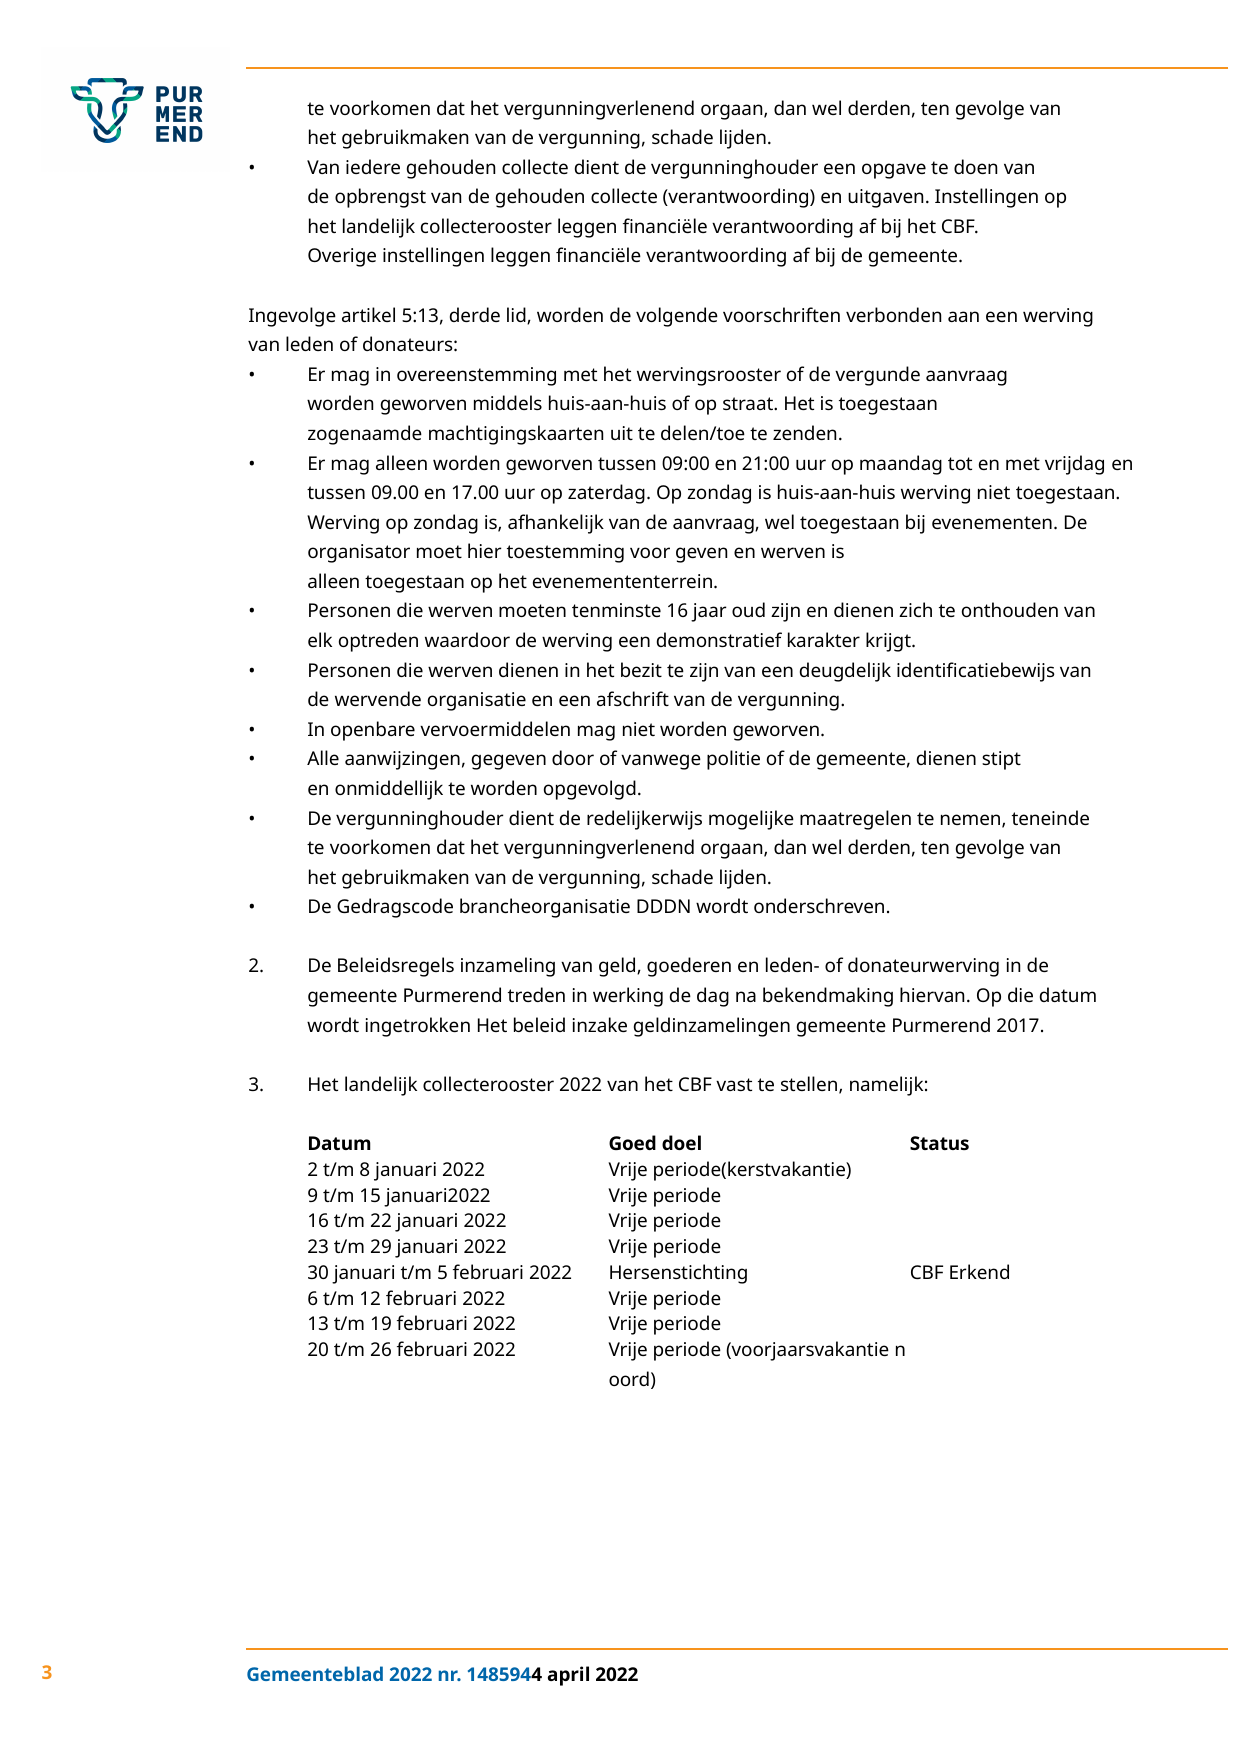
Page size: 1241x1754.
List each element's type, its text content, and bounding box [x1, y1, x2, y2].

table_cell 6 t/m 12 februari 2022 [307, 1285, 608, 1310]
list Personen die werven dienen in het bezit te zijn van een deugdelijk identificatiebewijs van de wervende organisatie en een afschrift van de vergunning. [248, 657, 1152, 712]
table_cell Hersenstichting [608, 1259, 909, 1285]
table_cell [910, 1182, 1211, 1207]
table_cell [910, 1208, 1211, 1233]
table_header Status [910, 1130, 1211, 1156]
table_cell [910, 1156, 1211, 1182]
table_cell Vrije periode [608, 1182, 909, 1207]
table_cell Vrije periode [608, 1310, 909, 1336]
table_cell Vrije periode [608, 1208, 909, 1233]
table_cell Vrije periode (voorjaarsvakantie noord) [608, 1336, 909, 1391]
table_cell 30 januari t/m 5 februari 2022 [307, 1259, 608, 1285]
table_cell 16 t/m 22 januari 2022 [307, 1208, 608, 1233]
picture [41, 47, 231, 172]
list Alle aanwijzingen, gegeven door of vanwege politie of de gemeente, dienen stipt en onmiddellijk te worden opgevolgd. [248, 746, 1152, 801]
table_cell 20 t/m 26 februari 2022 [307, 1336, 608, 1391]
table_cell Vrije periode [608, 1233, 909, 1259]
list Het landelijk collecterooster 2022 van het CBF vast te stellen, namelijk: [248, 1071, 1152, 1097]
table_cell [910, 1310, 1211, 1336]
table_cell [910, 1336, 1211, 1391]
list In openbare vervoermiddelen mag niet worden geworven. [248, 716, 1152, 742]
list Er mag in overeenstemming met het wervingsrooster of de vergunde aanvraag worden geworven middels huis-aan-huis of op straat. Het is toegestaan zogenaamde machtigingskaarten uit te delen/toe te zenden. [248, 361, 1152, 446]
table_cell 9 t/m 15 januari2022 [307, 1182, 608, 1207]
list Personen die werven moeten tenminste 16 jaar oud zijn en dienen zich te onthouden van elk optreden waardoor de werving een demonstratief karakter krijgt. [248, 598, 1152, 653]
table_cell [910, 1285, 1211, 1310]
list te voorkomen dat het vergunningverlenend orgaan, dan wel derden, ten gevolge van het gebruikmaken van de vergunning, schade lijden. [248, 95, 1152, 150]
table_header Datum [307, 1130, 608, 1156]
table_cell Vrije periode [608, 1285, 909, 1310]
list Er mag alleen worden geworven tussen 09:00 en 21:00 uur op maandag tot en met vrijdag en tussen 09.00 en 17.00 uur op zaterdag. Op zondag is huis-aan-huis werving niet toegestaan. Werving op zondag is, afhankelijk van de aanvraag, wel toegestaan bij evenementen. De organisator moet hier toestemming voor geven en werven is alleen toegestaan op het evenemententerrein. [248, 450, 1152, 594]
list De vergunninghouder dient de redelijkerwijs mogelijke maatregelen te nemen, teneinde te voorkomen dat het vergunningverlenend orgaan, dan wel derden, ten gevolge van het gebruikmaken van de vergunning, schade lijden. [248, 805, 1152, 890]
table_header Goed doel [608, 1130, 909, 1156]
table_cell 23 t/m 29 januari 2022 [307, 1233, 608, 1259]
list Van iedere gehouden collecte dient de vergunninghouder een opgave te doen van de opbrengst van de gehouden collecte (verantwoording) en uitgaven. Instellingen op het landelijk collecterooster leggen financiële verantwoording af bij het CBF. Overige instellingen leggen financiële verantwoording af bij de gemeente. [248, 154, 1152, 268]
table_cell CBF Erkend [910, 1259, 1211, 1285]
table_cell Vrije periode(kerstvakantie) [608, 1156, 909, 1182]
table_cell [910, 1233, 1211, 1259]
list De Beleidsregels inzameling van geld, goederen en leden- of donateurwerving in de gemeente Purmerend treden in werking de dag na bekendmaking hiervan. Op die datum wordt ingetrokken Het beleid inzake geldinzamelingen gemeente Purmerend 2017. [248, 953, 1152, 1038]
table_cell 13 t/m 19 februari 2022 [307, 1310, 608, 1336]
table_cell 2 t/m 8 januari 2022 [307, 1156, 608, 1182]
text Ingevolge artikel 5:13, derde lid, worden de volgende voorschriften verbonden aan een werving van leden of donateurs: [248, 302, 1152, 357]
list De Gedragscode brancheorganisatie DDDN wordt onderschreven. [248, 893, 1152, 919]
